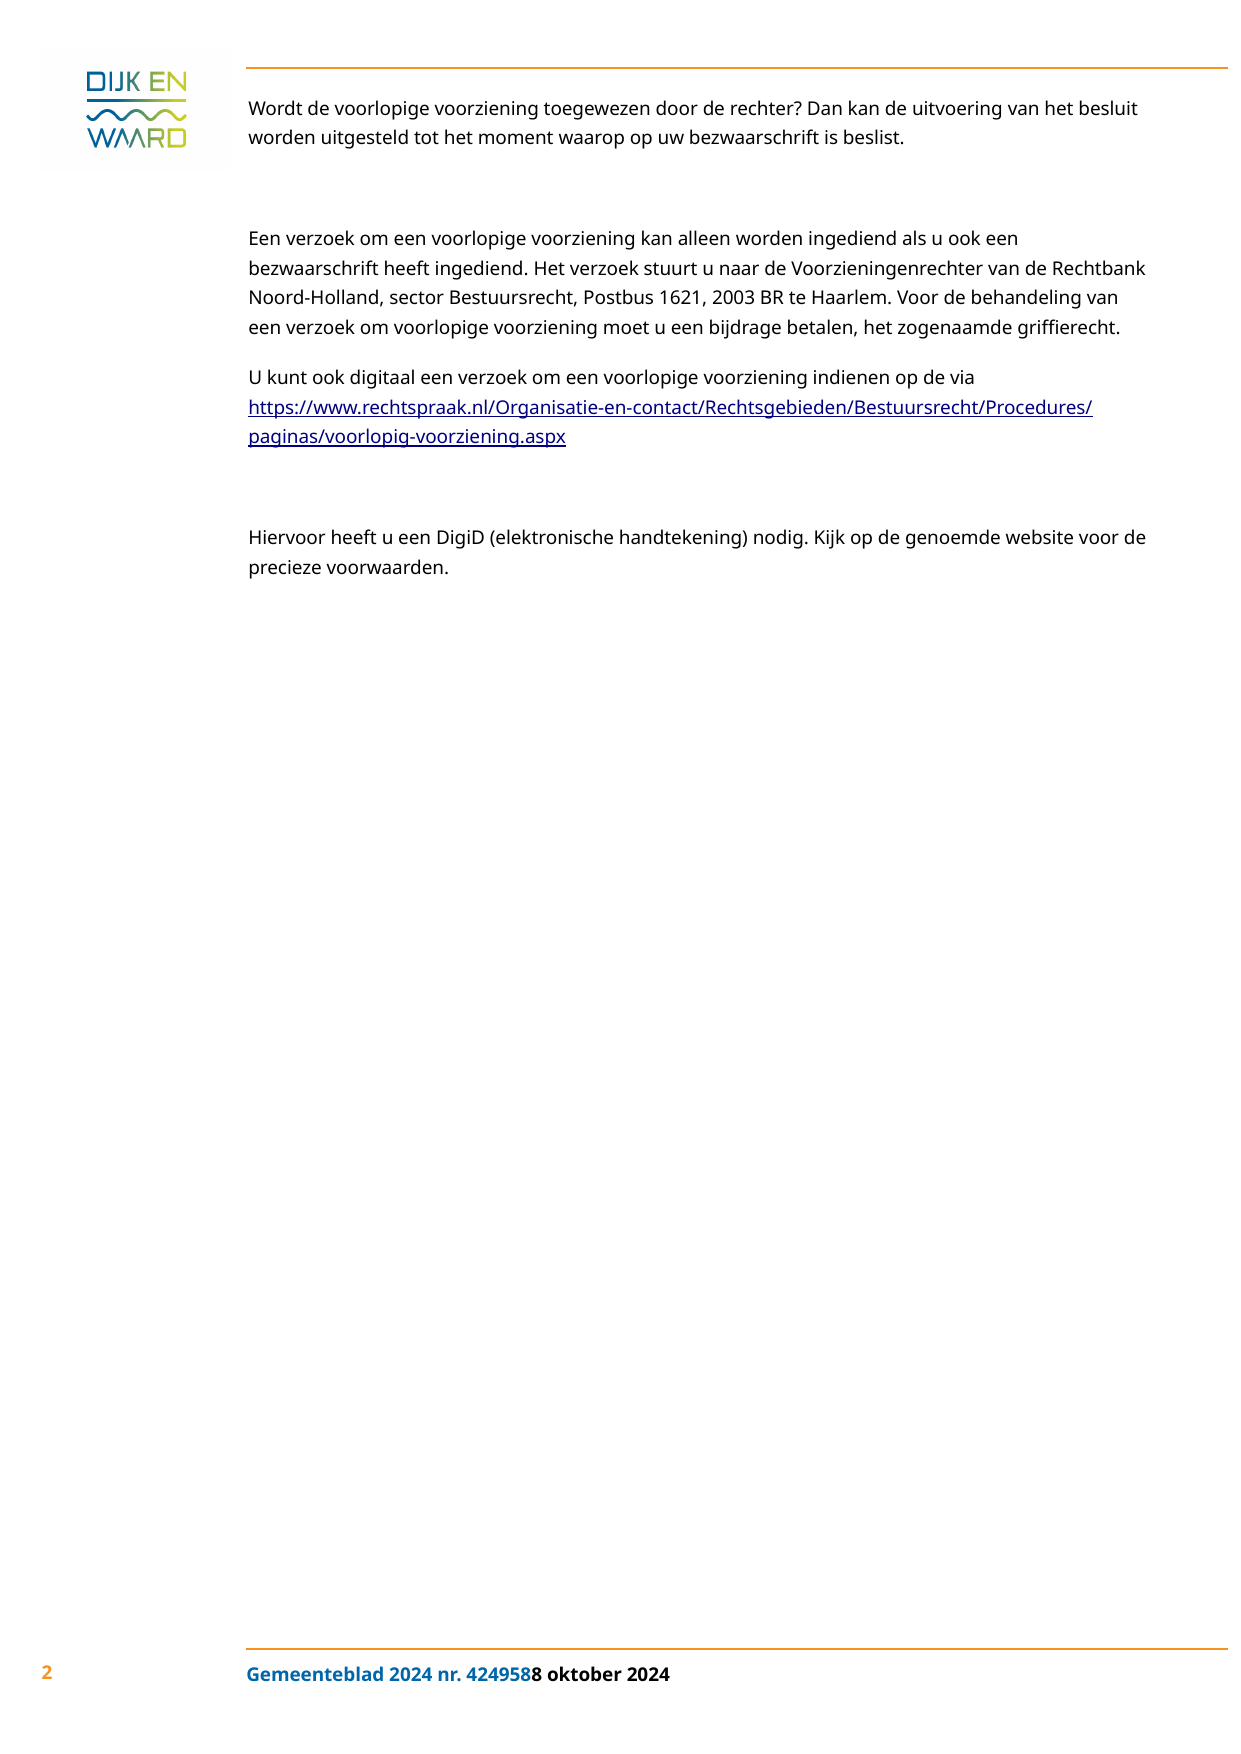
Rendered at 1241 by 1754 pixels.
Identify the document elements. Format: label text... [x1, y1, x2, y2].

text Een verzoek om een voorlopige voorziening kan alleen worden ingediend als u ook een bezwaarschrift heeft ingediend. Het verzoek stuurt u naar de Voorzieningenrechter van de Rechtbank Noord-Holland, sector Bestuursrecht, Postbus 1621, 2003 BR te Haarlem. Voor de behandeling van een verzoek om voorlopige voorziening moet u een bijdrage betalen, het zogenaamde griffierecht. [248, 225, 1152, 340]
text U kunt ook digitaal een verzoek om een voorlopige voorziening indienen op de via https://www.rechtspraak.nl/Organisatie-en-contact/Rechtsgebieden/Bestuursrecht/Procedures/paginas/voorlopig-voorziening.aspx [248, 364, 1152, 449]
picture [41, 47, 231, 172]
text Hiervoor heeft u een DigiD (elektronische handtekening) nodig. Kijk op de genoemde website voor de precieze voorwaarden. [248, 524, 1152, 580]
text Wordt de voorlopige voorziening toegewezen door de rechter? Dan kan de uitvoering van het besluit worden uitgesteld tot het moment waarop op uw bezwaarschrift is beslist. [248, 95, 1152, 150]
